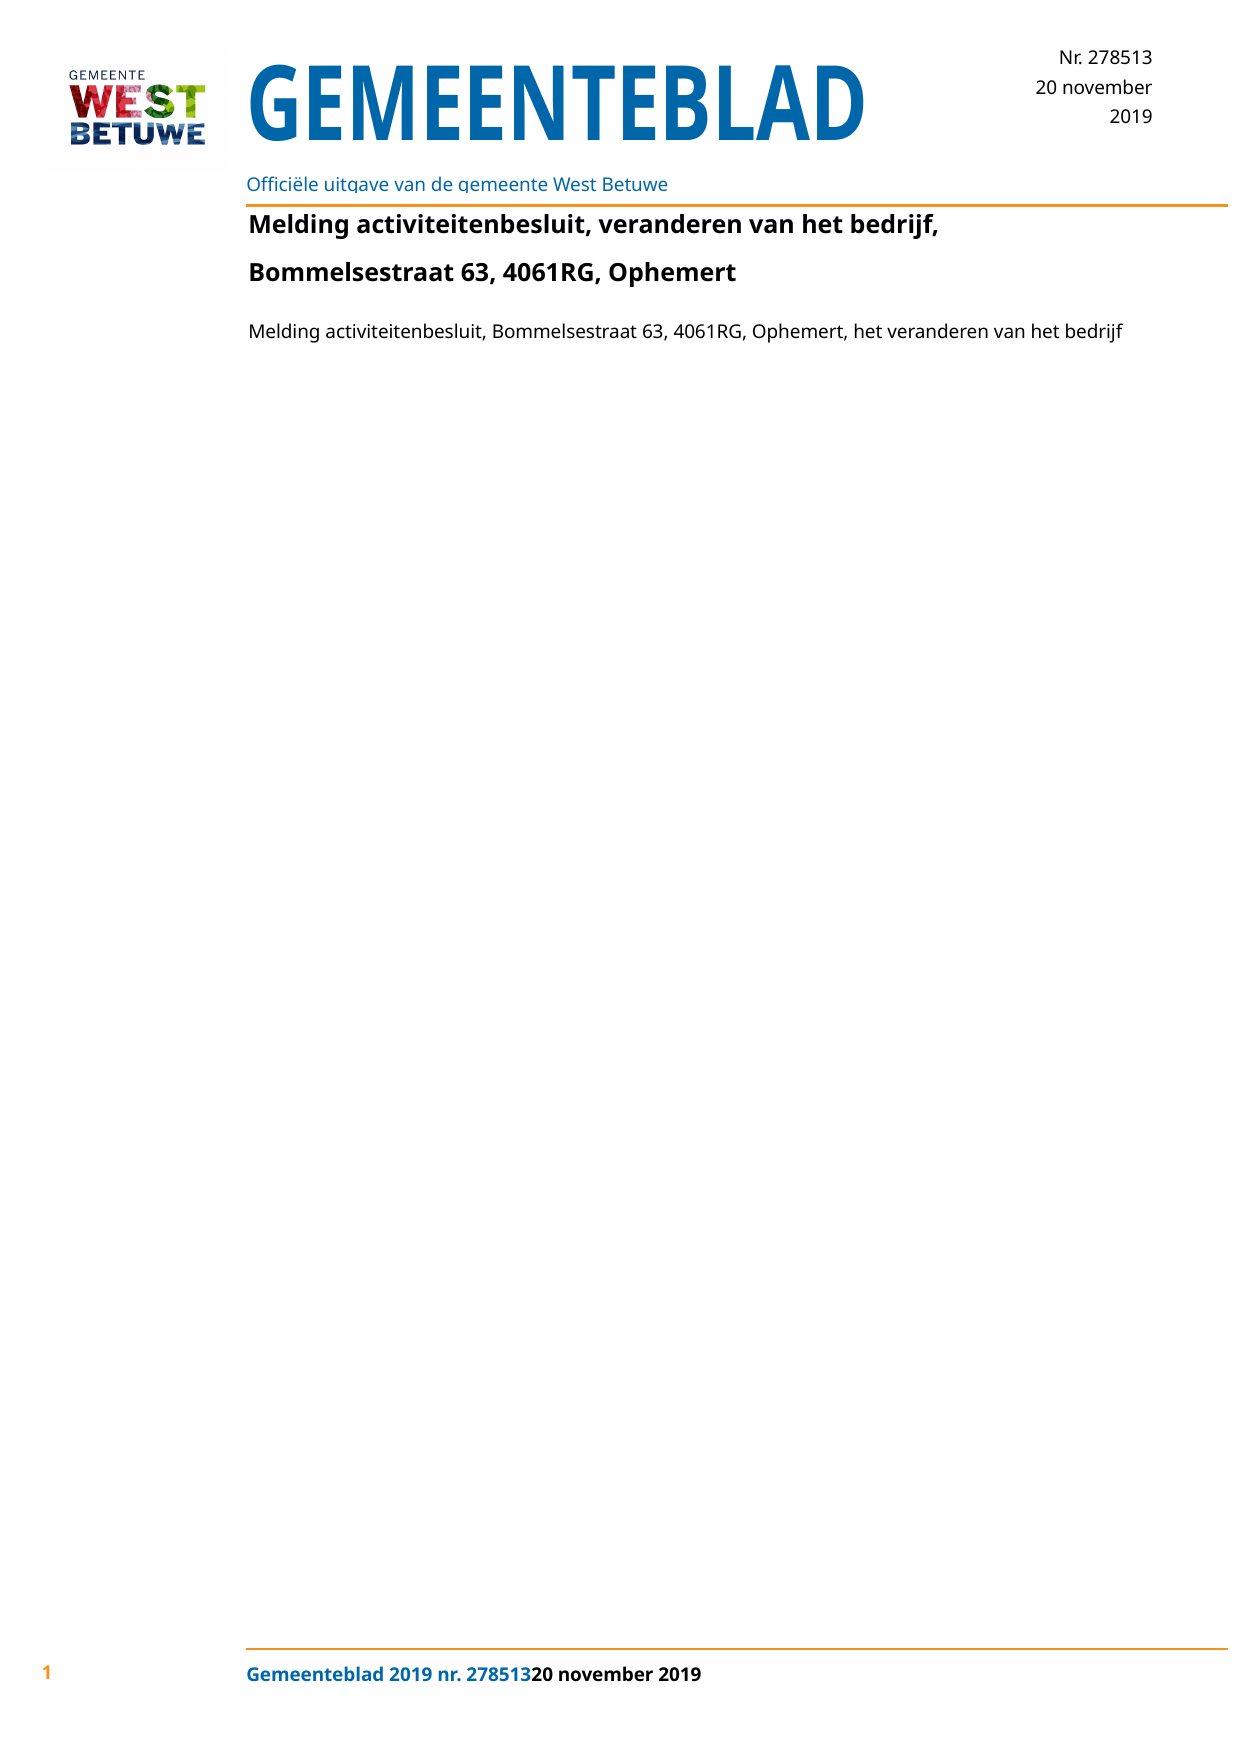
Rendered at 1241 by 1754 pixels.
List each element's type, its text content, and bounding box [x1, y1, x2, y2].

text Melding activiteitenbesluit, Bommelsestraat 63, 4061RG, Ophemert, het veranderen van het bedrijf [248, 318, 1152, 344]
picture [41, 47, 231, 172]
text Melding activiteitenbesluit, veranderen van het bedrijf, Bommelsestraat 63, 4061RG, Ophemert [248, 207, 1152, 288]
